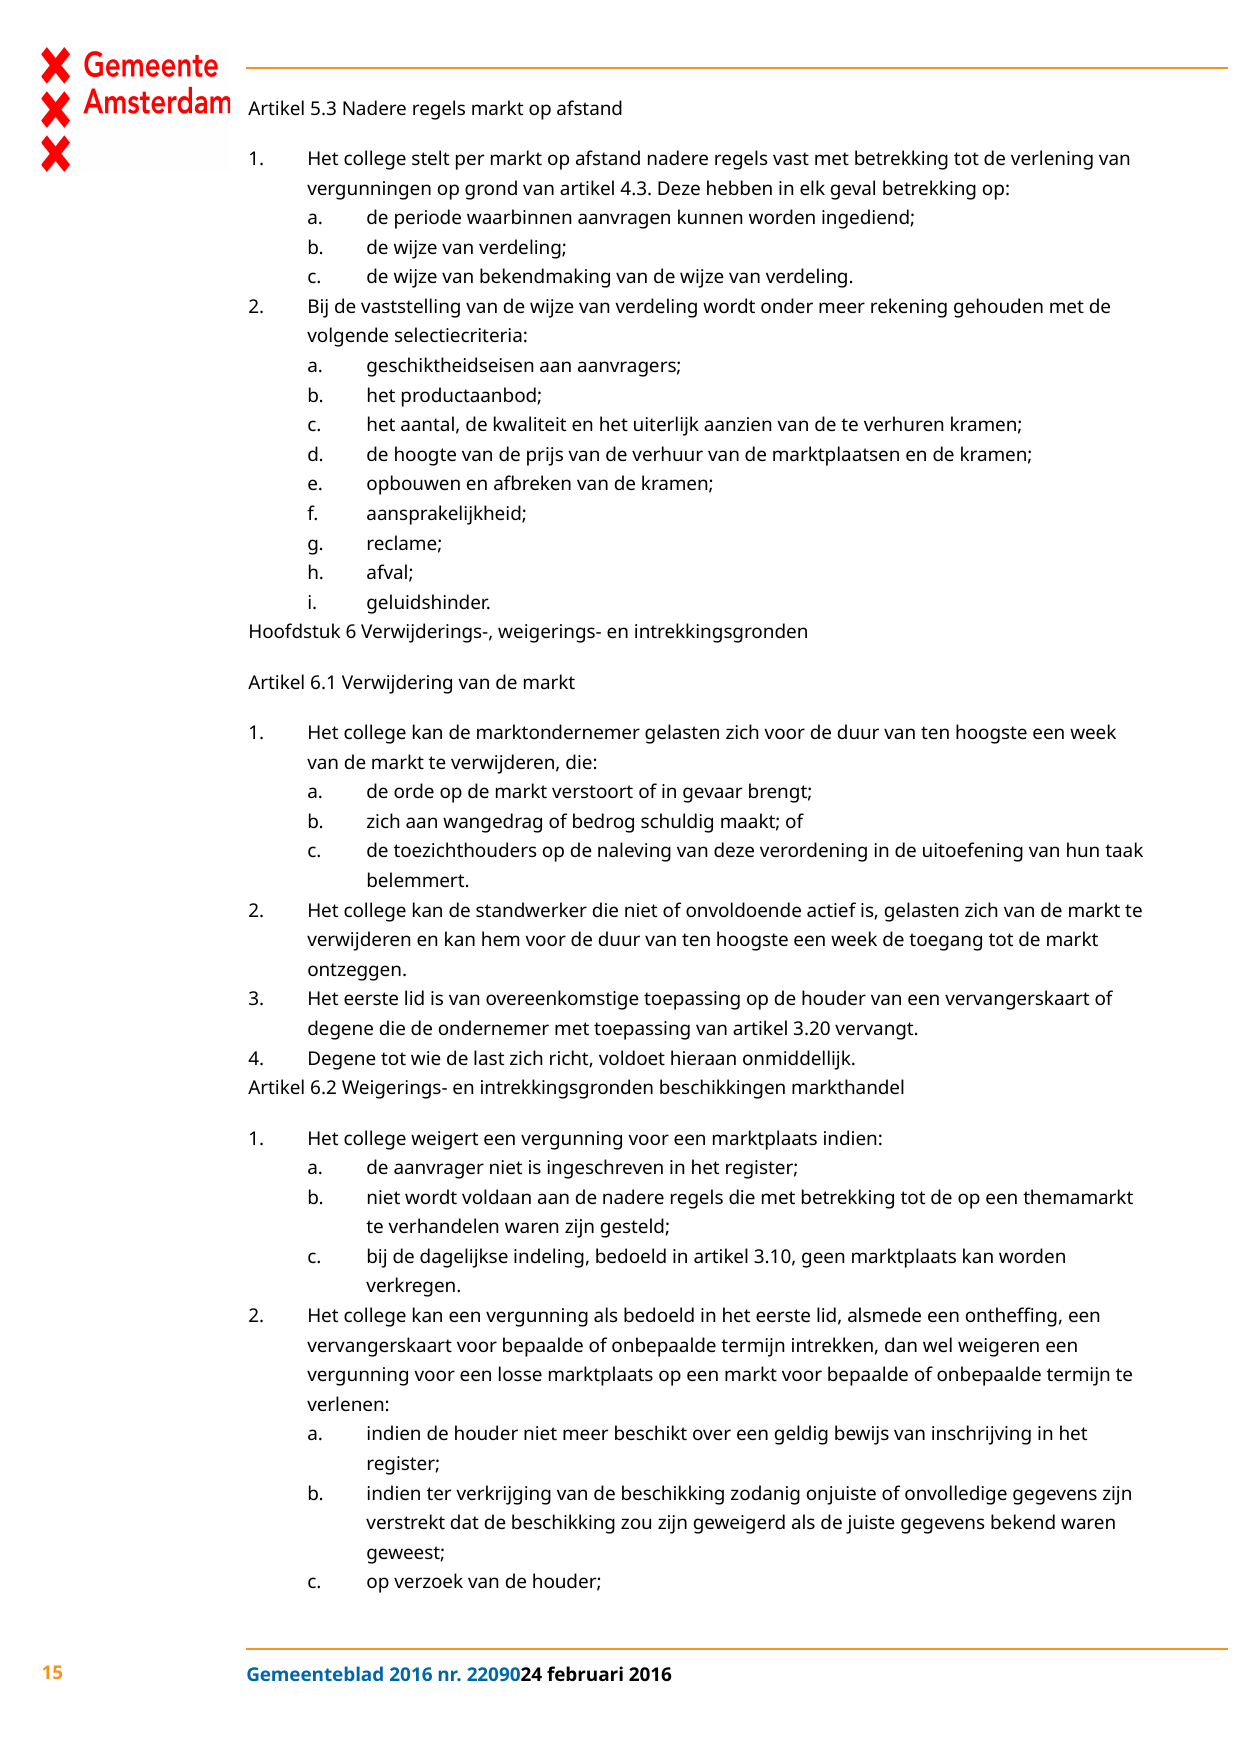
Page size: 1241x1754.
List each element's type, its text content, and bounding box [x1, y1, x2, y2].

text Artikel 6.2 Weigerings- en intrekkingsgronden beschikkingen markthandel [248, 1074, 1152, 1100]
list Het college kan een vergunning als bedoeld in het eerste lid, alsmede een ontheffing, een vervangerskaart voor bepaalde of onbepaalde termijn intrekken, dan wel weigeren een vergunning voor een losse marktplaats op een markt voor bepaalde of onbepaalde termijn te verlenen: [248, 1302, 1152, 1417]
list indien ter verkrijging van de beschikking zodanig onjuiste of onvolledige gegevens zijn verstrekt dat de beschikking zou zijn geweigerd als de juiste gegevens bekend waren geweest; [307, 1480, 1152, 1565]
list geluidshinder. [307, 589, 1152, 615]
list indien de houder niet meer beschikt over een geldig bewijs van inschrijving in het register; [307, 1421, 1152, 1476]
list de wijze van verdeling; [307, 234, 1152, 260]
list het aantal, de kwaliteit en het uiterlijk aanzien van de te verhuren kramen; [307, 411, 1152, 437]
list het productaanbod; [307, 382, 1152, 408]
list de aanvrager niet is ingeschreven in het register; [307, 1154, 1152, 1180]
list Bij de vaststelling van de wijze van verdeling wordt onder meer rekening gehouden met de volgende selectiecriteria: [248, 293, 1152, 348]
list zich aan wangedrag of bedrog schuldig maakt; of [307, 808, 1152, 834]
list Het college kan de marktondernemer gelasten zich voor de duur van ten hoogste een week van de markt te verwijderen, die: [248, 719, 1152, 775]
list op verzoek van de houder; [307, 1568, 1152, 1594]
list geschiktheidseisen aan aanvragers; [307, 352, 1152, 378]
text Artikel 5.3 Nadere regels markt op afstand [248, 95, 1152, 121]
list de hoogte van de prijs van de verhuur van de marktplaatsen en de kramen; [307, 441, 1152, 467]
list bij de dagelijkse indeling, bedoeld in artikel 3.10, geen marktplaats kan worden verkregen. [307, 1243, 1152, 1298]
list de periode waarbinnen aanvragen kunnen worden ingediend; [307, 204, 1152, 230]
list aansprakelijkheid; [307, 500, 1152, 526]
picture [41, 47, 231, 172]
list afval; [307, 559, 1152, 585]
list opbouwen en afbreken van de kramen; [307, 471, 1152, 496]
text Artikel 6.1 Verwijdering van de markt [248, 669, 1152, 695]
list Het eerste lid is van overeenkomstige toepassing op de houder van een vervangerskaart of degene die de ondernemer met toepassing van artikel 3.20 vervangt. [248, 986, 1152, 1041]
list de orde op de markt verstoort of in gevaar brengt; [307, 778, 1152, 804]
list Het college weigert een vergunning voor een marktplaats indien: [248, 1125, 1152, 1151]
list Degene tot wie de last zich richt, voldoet hieraan onmiddellijk. [248, 1045, 1152, 1071]
text Hoofdstuk 6 Verwijderings-, weigerings- en intrekkingsgronden [248, 618, 1152, 644]
list niet wordt voldaan aan de nadere regels die met betrekking tot de op een themamarkt te verhandelen waren zijn gesteld; [307, 1184, 1152, 1239]
list de toezichthouders op de naleving van deze verordening in de uitoefening van hun taak belemmert. [307, 838, 1152, 893]
list Het college kan de standwerker die niet of onvoldoende actief is, gelasten zich van de markt te verwijderen en kan hem voor de duur van ten hoogste een week de toegang tot de markt ontzeggen. [248, 897, 1152, 982]
list de wijze van bekendmaking van de wijze van verdeling. [307, 263, 1152, 289]
list Het college stelt per markt op afstand nadere regels vast met betrekking tot de verlening van vergunningen op grond van artikel 4.3. Deze hebben in elk geval betrekking op: [248, 145, 1152, 201]
list reclame; [307, 530, 1152, 556]
